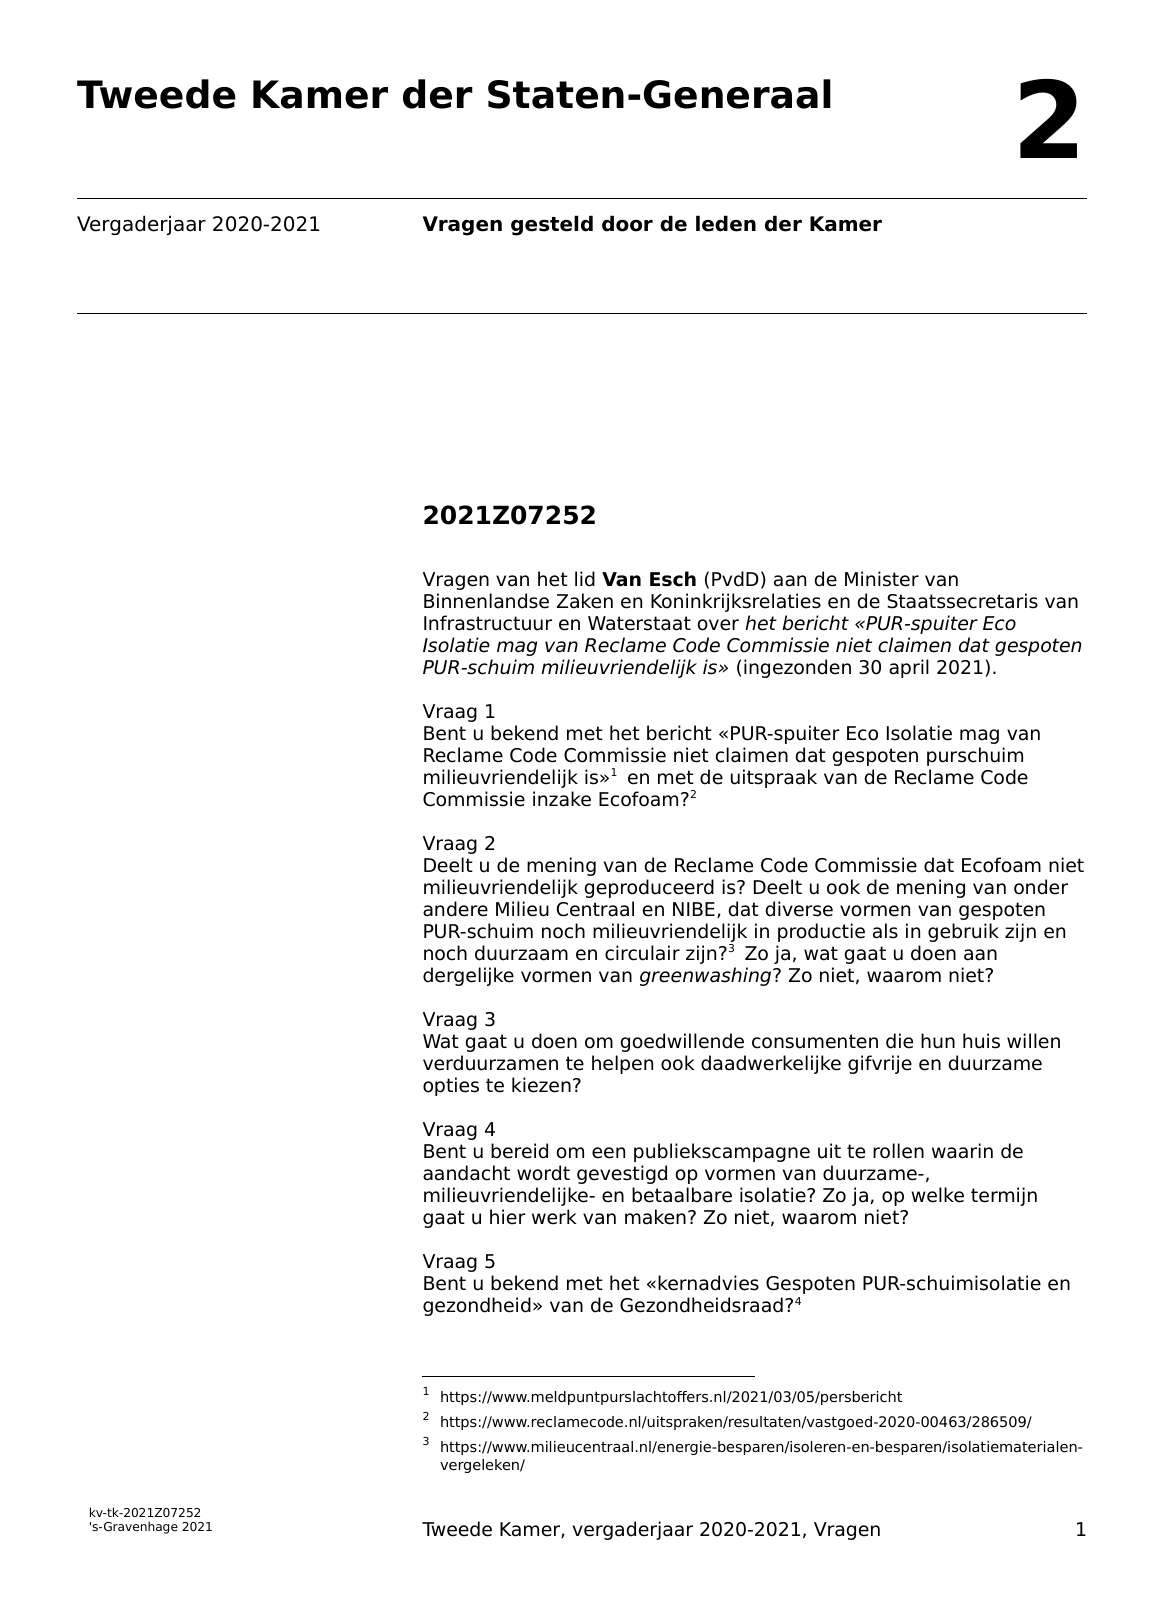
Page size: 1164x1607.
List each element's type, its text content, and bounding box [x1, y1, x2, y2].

text Bent u bekend met het bericht «PUR-spuiter Eco Isolatie mag van Reclame Code Commissie niet claimen dat gespoten purschuim milieuvriendelijk is» en met de uitspraak van de Reclame Code Commissie inzake Ecofoam? [422, 723, 1087, 811]
text Deelt u de mening van de Reclame Code Commissie dat Ecofoam niet milieuvriendelijk geproduceerd is? Deelt u ook de mening van onder andere Milieu Centraal en NIBE, dat diverse vormen van gespoten PUR-schuim noch milieuvriendelijk in productie als in gebruik zijn en noch duurzaam en circulair zijn? Zo ja, wat gaat u doen aan dergelijke vormen van greenwashing? Zo niet, waarom niet? [422, 855, 1087, 987]
text Bent u bekend met het «kernadvies Gespoten PUR-schuimisolatie en gezondheid» van de Gezondheidsraad? [422, 1273, 1087, 1317]
text Vraag 2 [422, 833, 1087, 855]
text 's-Gravenhage 2021 [88, 1520, 323, 1534]
text Vraag 4 [422, 1119, 1087, 1141]
text Vragen van het lid Van Esch (PvdD) aan de Minister van Binnenlandse Zaken en Koninkrijksrelaties en de Staatssecretaris van Infrastructuur en Waterstaat over het bericht «PUR-spuiter Eco Isolatie mag van Reclame Code Commissie niet claimen dat gespoten PUR-schuim milieuvriendelijk is» (ingezonden 30 april 2021). [422, 569, 1087, 679]
table_cell Vragen gesteld door de leden der Kamer [422, 199, 1087, 313]
text https://www.milieucentraal.nl/energie-besparen/isoleren-en-besparen/isolatiematerialen-vergeleken/ [422, 1435, 1087, 1474]
text Vraag 1 [422, 701, 1087, 723]
text https://www.reclamecode.nl/uitspraken/resultaten/vastgoed-2020-00463/286509/ [422, 1410, 1087, 1432]
text Vraag 5 [422, 1251, 1087, 1273]
text Wat gaat u doen om goedwillende consumenten die hun huis willen verduurzamen te helpen ook daadwerkelijke gifvrije en duurzame opties te kiezen? [422, 1031, 1087, 1097]
table_cell Vergaderjaar 2020-2021 [77, 199, 422, 313]
table_header Tweede Kamer der Staten-Generaal [77, 59, 886, 198]
text kv-tk-2021Z07252 [88, 1506, 323, 1520]
text Bent u bereid om een publiekscampagne uit te rollen waarin de aandacht wordt gevestigd op vormen van duurzame-, milieuvriendelijke- en betaalbare isolatie? Zo ja, op welke termijn gaat u hier werk van maken? Zo niet, waarom niet? [422, 1141, 1087, 1229]
table_header 2 [886, 59, 1087, 198]
text 2021Z07252 [422, 501, 1087, 531]
text https://www.meldpuntpurslachtoffers.nl/2021/03/05/persbericht [422, 1385, 1087, 1407]
text Vraag 3 [422, 1009, 1087, 1031]
